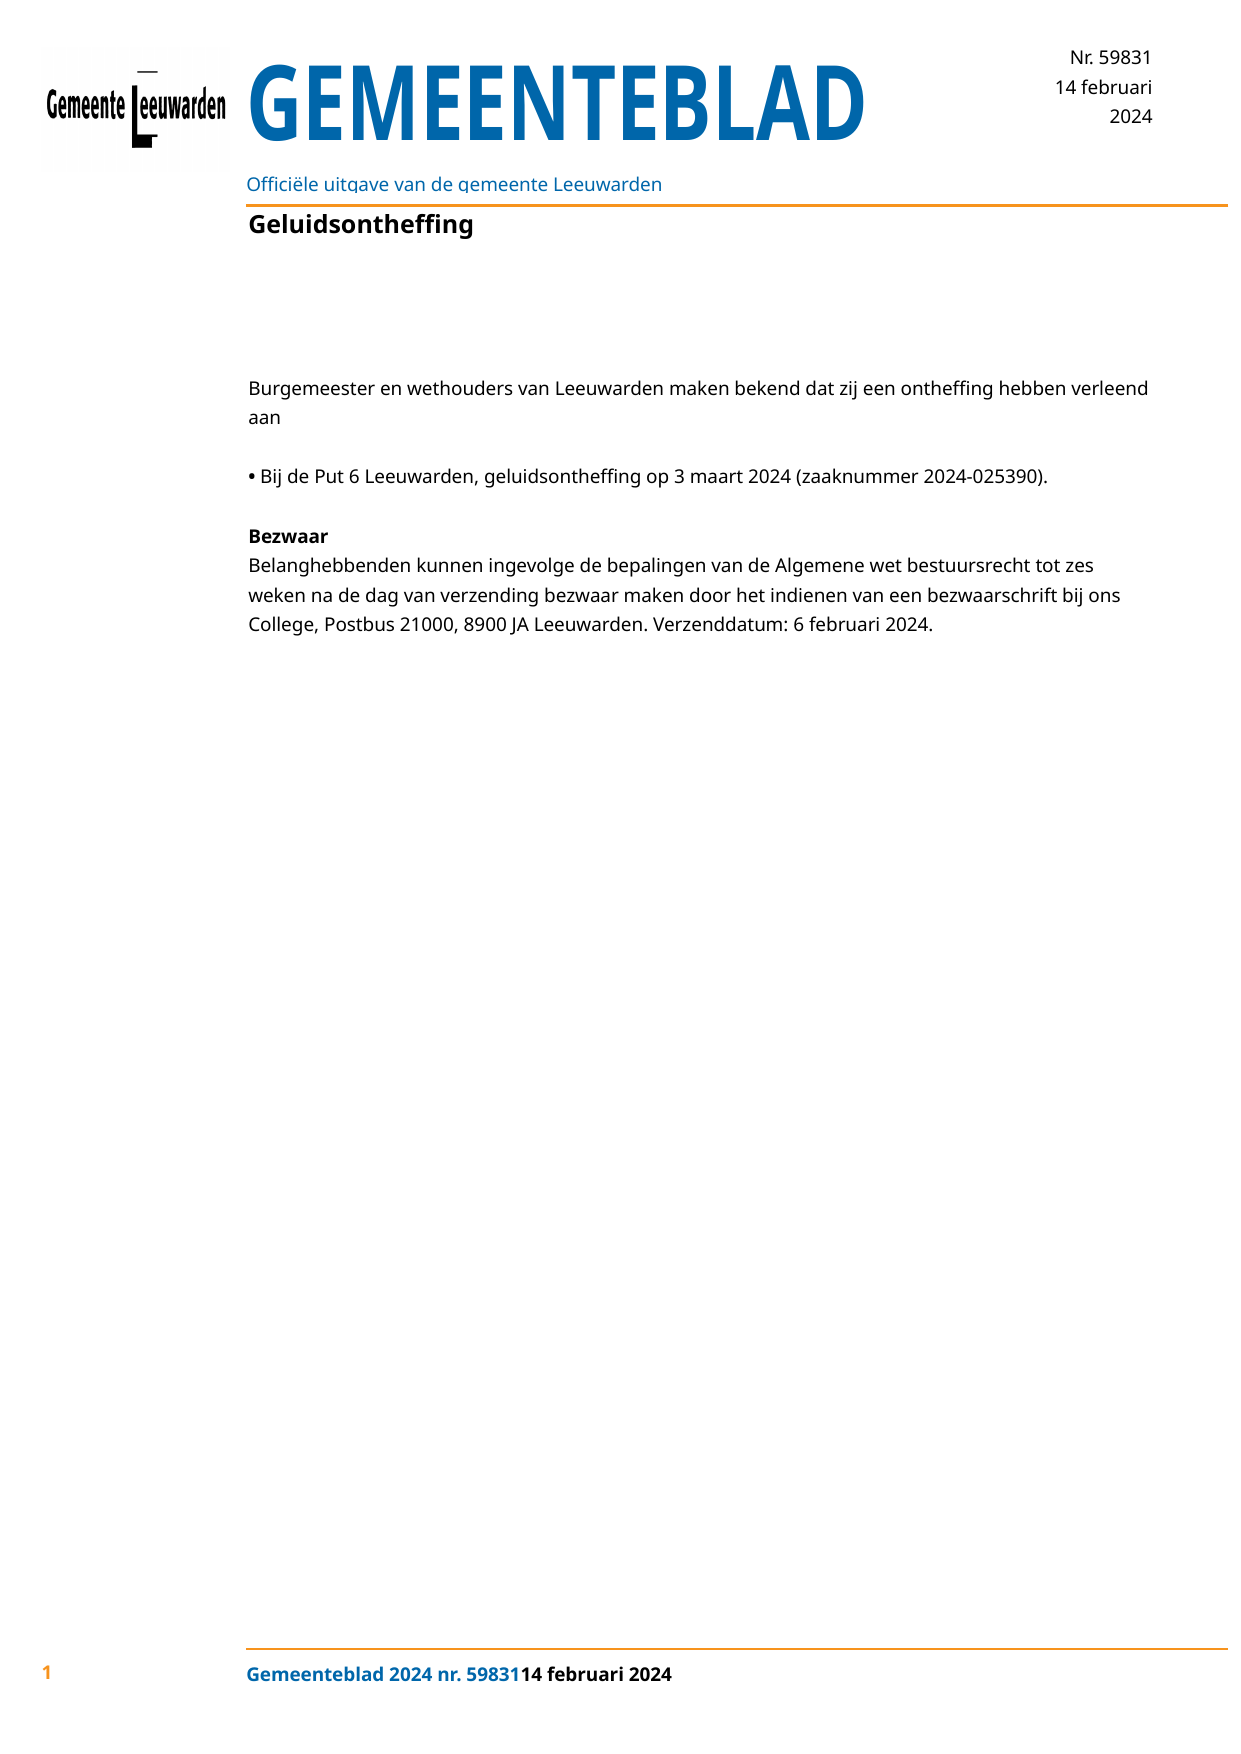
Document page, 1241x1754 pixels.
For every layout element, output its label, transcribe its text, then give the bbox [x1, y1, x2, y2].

text Belanghebbenden kunnen ingevolge de bepalingen van de Algemene wet bestuursrecht tot zes weken na de dag van verzending bezwaar maken door het indienen van een bezwaarschrift bij ons College, Postbus 21000, 8900 JA Leeuwarden. Verzenddatum: 6 februari 2024. [248, 552, 1152, 637]
text Bezwaar [248, 523, 1152, 548]
text • Bij de Put 6 Leeuwarden, geluidsontheffing op 3 maart 2024 (zaaknummer 2024-025390). [248, 464, 1152, 489]
text Geluidsontheffing [248, 207, 1152, 241]
picture [41, 47, 231, 172]
text Burgemeester en wethouders van Leeuwarden maken bekend dat zij een ontheffing hebben verleend aan [248, 375, 1152, 430]
